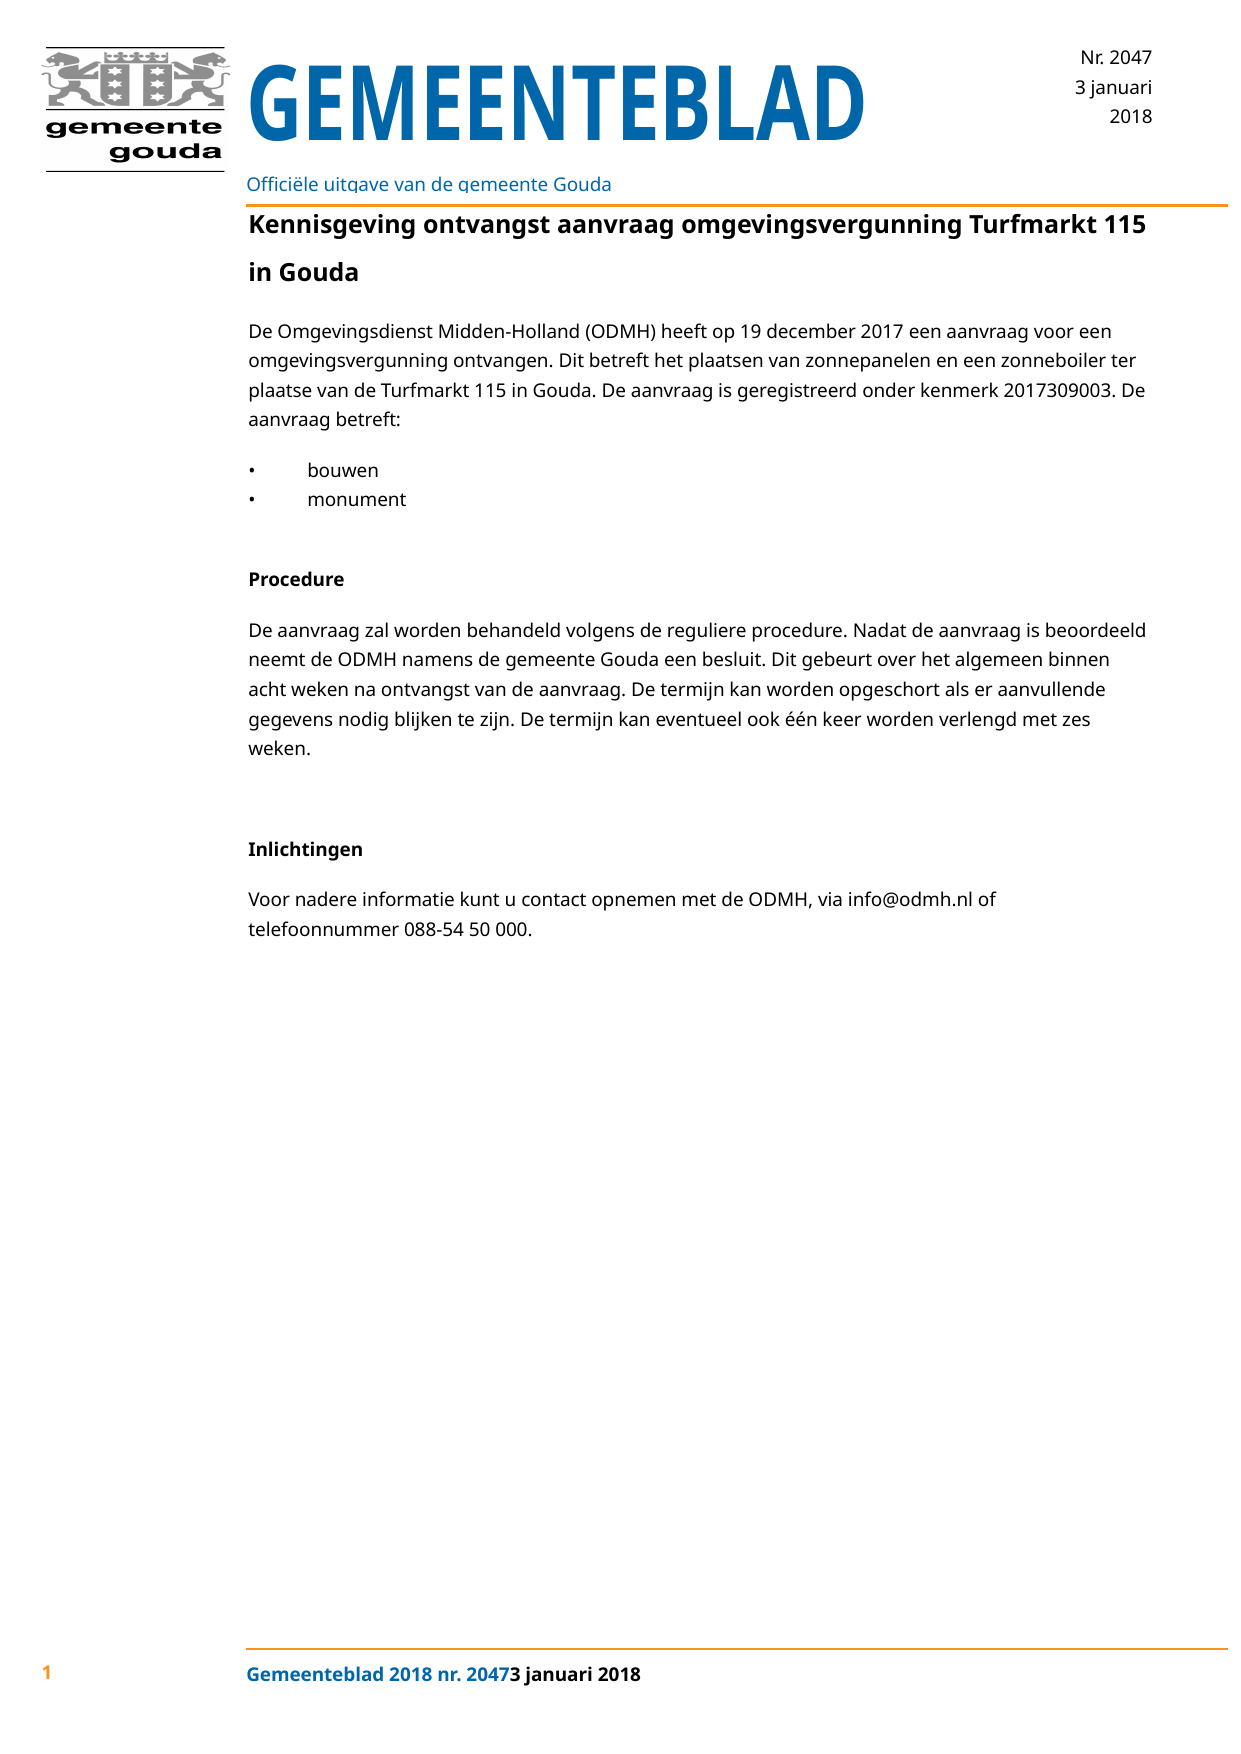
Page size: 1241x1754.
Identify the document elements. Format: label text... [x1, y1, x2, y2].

picture [41, 47, 231, 172]
text Kennisgeving ontvangst aanvraag omgevingsvergunning Turfmarkt 115 in Gouda [248, 207, 1152, 288]
text Inlichtingen [248, 836, 1152, 862]
list bouwen [248, 457, 1152, 483]
text De Omgevingsdienst Midden-Holland (ODMH) heeft op 19 december 2017 een aanvraag voor een omgevingsvergunning ontvangen. Dit betreft het plaatsen van zonnepanelen en een zonneboiler ter plaatse van de Turfmarkt 115 in Gouda. De aanvraag is geregistreerd onder kenmerk 2017309003. De aanvraag betreft: [248, 318, 1152, 432]
text Voor nadere informatie kunt u contact opnemen met de ODMH, via info@odmh.nl of telefoonnummer 088-54 50 000. [248, 887, 1152, 942]
list monument [248, 487, 1152, 512]
text Procedure [248, 567, 1152, 592]
text De aanvraag zal worden behandeld volgens de reguliere procedure. Nadat de aanvraag is beoordeeld neemt de ODMH namens de gemeente Gouda een besluit. Dit gebeurt over het algemeen binnen acht weken na ontvangst van de aanvraag. De termijn kan worden opgeschort als er aanvullende gegevens nodig blijken te zijn. De termijn kan eventueel ook één keer worden verlengd met zes weken. [248, 617, 1152, 761]
